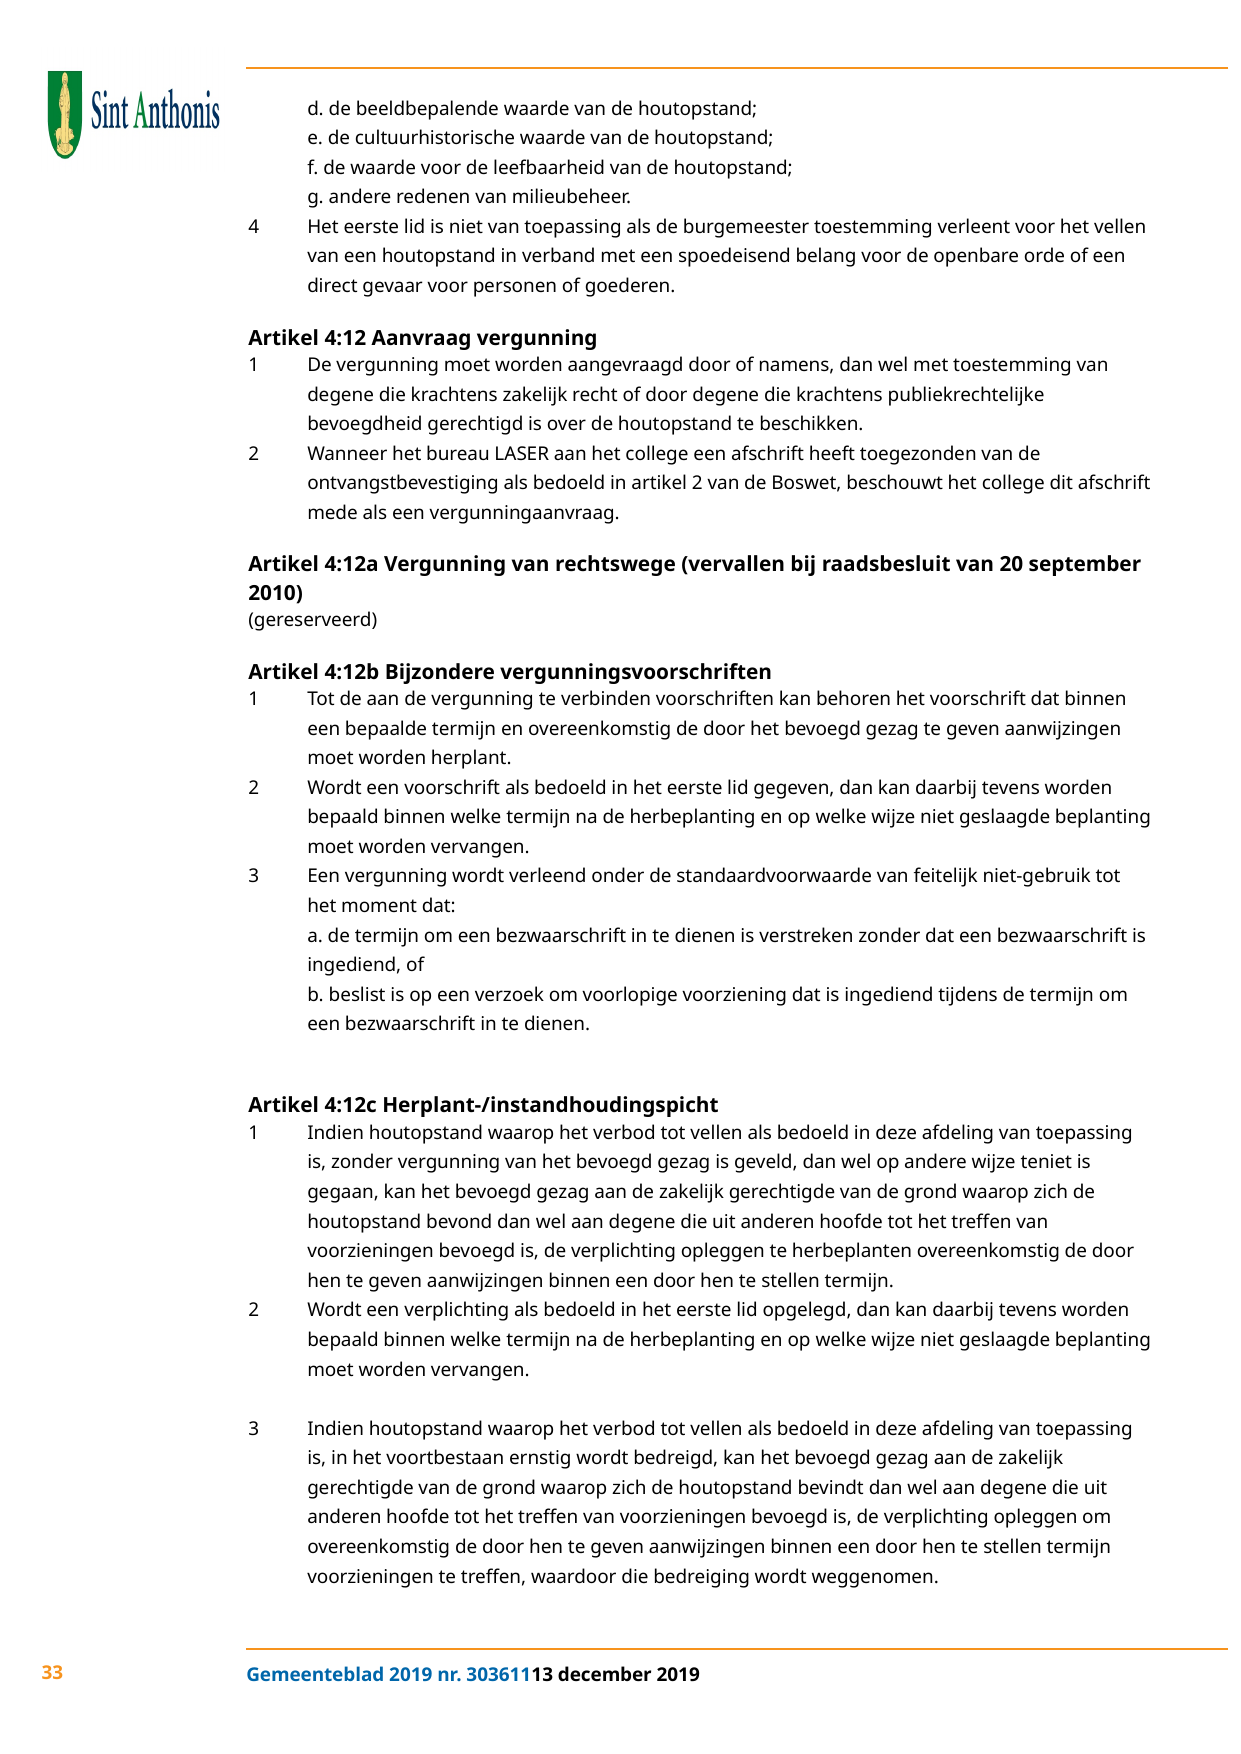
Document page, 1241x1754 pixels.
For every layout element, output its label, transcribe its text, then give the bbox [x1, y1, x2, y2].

list d. de beeldbepalende waarde van de houtopstand; [248, 95, 1152, 121]
list Wordt een voorschrift als bedoeld in het eerste lid gegeven, dan kan daarbij tevens worden bepaald binnen welke termijn na de herbeplanting en op welke wijze niet geslaagde beplanting moet worden vervangen. [248, 774, 1152, 859]
text Artikel 4:12c Herplant-/instandhoudingspicht [248, 1091, 1152, 1119]
picture [41, 47, 231, 172]
list Wordt een verplichting als bedoeld in het eerste lid opgelegd, dan kan daarbij tevens worden bepaald binnen welke termijn na de herbeplanting en op welke wijze niet geslaagde beplanting moet worden vervangen. [248, 1297, 1152, 1381]
text Artikel 4:12b Bijzondere vergunningsvoorschriften [248, 657, 1152, 685]
text (gereserveerd) [248, 606, 1152, 632]
list f. de waarde voor de leefbaarheid van de houtopstand; [248, 154, 1152, 180]
text Artikel 4:12a Vergunning van rechtswege (vervallen bij raadsbesluit van 20 september 2010) [248, 549, 1152, 606]
list Wanneer het bureau LASER aan het college een afschrift heeft toegezonden van de ontvangstbevestiging als bedoeld in artikel 2 van de Boswet, beschouwt het college dit afschrift mede als een vergunningaanvraag. [248, 440, 1152, 525]
list De vergunning moet worden aangevraagd door of namens, dan wel met toestemming van degene die krachtens zakelijk recht of door degene die krachtens publiekrechtelijke bevoegdheid gerechtigd is over de houtopstand te beschikken. [248, 351, 1152, 436]
list g. andere redenen van milieubeheer. [248, 183, 1152, 209]
list e. de cultuurhistorische waarde van de houtopstand; [248, 124, 1152, 150]
list Het eerste lid is niet van toepassing als de burgemeester toestemming verleent voor het vellen van een houtopstand in verband met een spoedeisend belang voor de openbare orde of een direct gevaar voor personen of goederen. [248, 213, 1152, 298]
list b. beslist is op een verzoek om voorlopige voorziening dat is ingediend tijdens de termijn om een bezwaarschrift in te dienen. [248, 981, 1152, 1036]
list a. de termijn om een bezwaarschrift in te dienen is verstreken zonder dat een bezwaarschrift is ingediend, of [248, 922, 1152, 977]
list Indien houtopstand waarop het verbod tot vellen als bedoeld in deze afdeling van toepassing is, zonder vergunning van het bevoegd gezag is geveld, dan wel op andere wijze teniet is gegaan, kan het bevoegd gezag aan de zakelijk gerechtigde van de grond waarop zich de houtopstand bevond dan wel aan degene die uit anderen hoofde tot het treffen van voorzieningen bevoegd is, de verplichting opleggen te herbeplanten overeenkomstig de door hen te geven aanwijzingen binnen een door hen te stellen termijn. [248, 1119, 1152, 1293]
text Artikel 4:12 Aanvraag vergunning [248, 323, 1152, 351]
list Tot de aan de vergunning te verbinden voorschriften kan behoren het voorschrift dat binnen een bepaalde termijn en overeenkomstig de door het bevoegd gezag te geven aanwijzingen moet worden herplant. [248, 685, 1152, 770]
list Een vergunning wordt verleend onder de standaardvoorwaarde van feitelijk niet-gebruik tot het moment dat: [248, 863, 1152, 918]
list Indien houtopstand waarop het verbod tot vellen als bedoeld in deze afdeling van toepassing is, in het voortbestaan ernstig wordt bedreigd, kan het bevoegd gezag aan de zakelijk gerechtigde van de grond waarop zich de houtopstand bevindt dan wel aan degene die uit anderen hoofde tot het treffen van voorzieningen bevoegd is, de verplichting opleggen om overeenkomstig de door hen te geven aanwijzingen binnen een door hen te stellen termijn voorzieningen te treffen, waardoor die bedreiging wordt weggenomen. [248, 1415, 1152, 1588]
